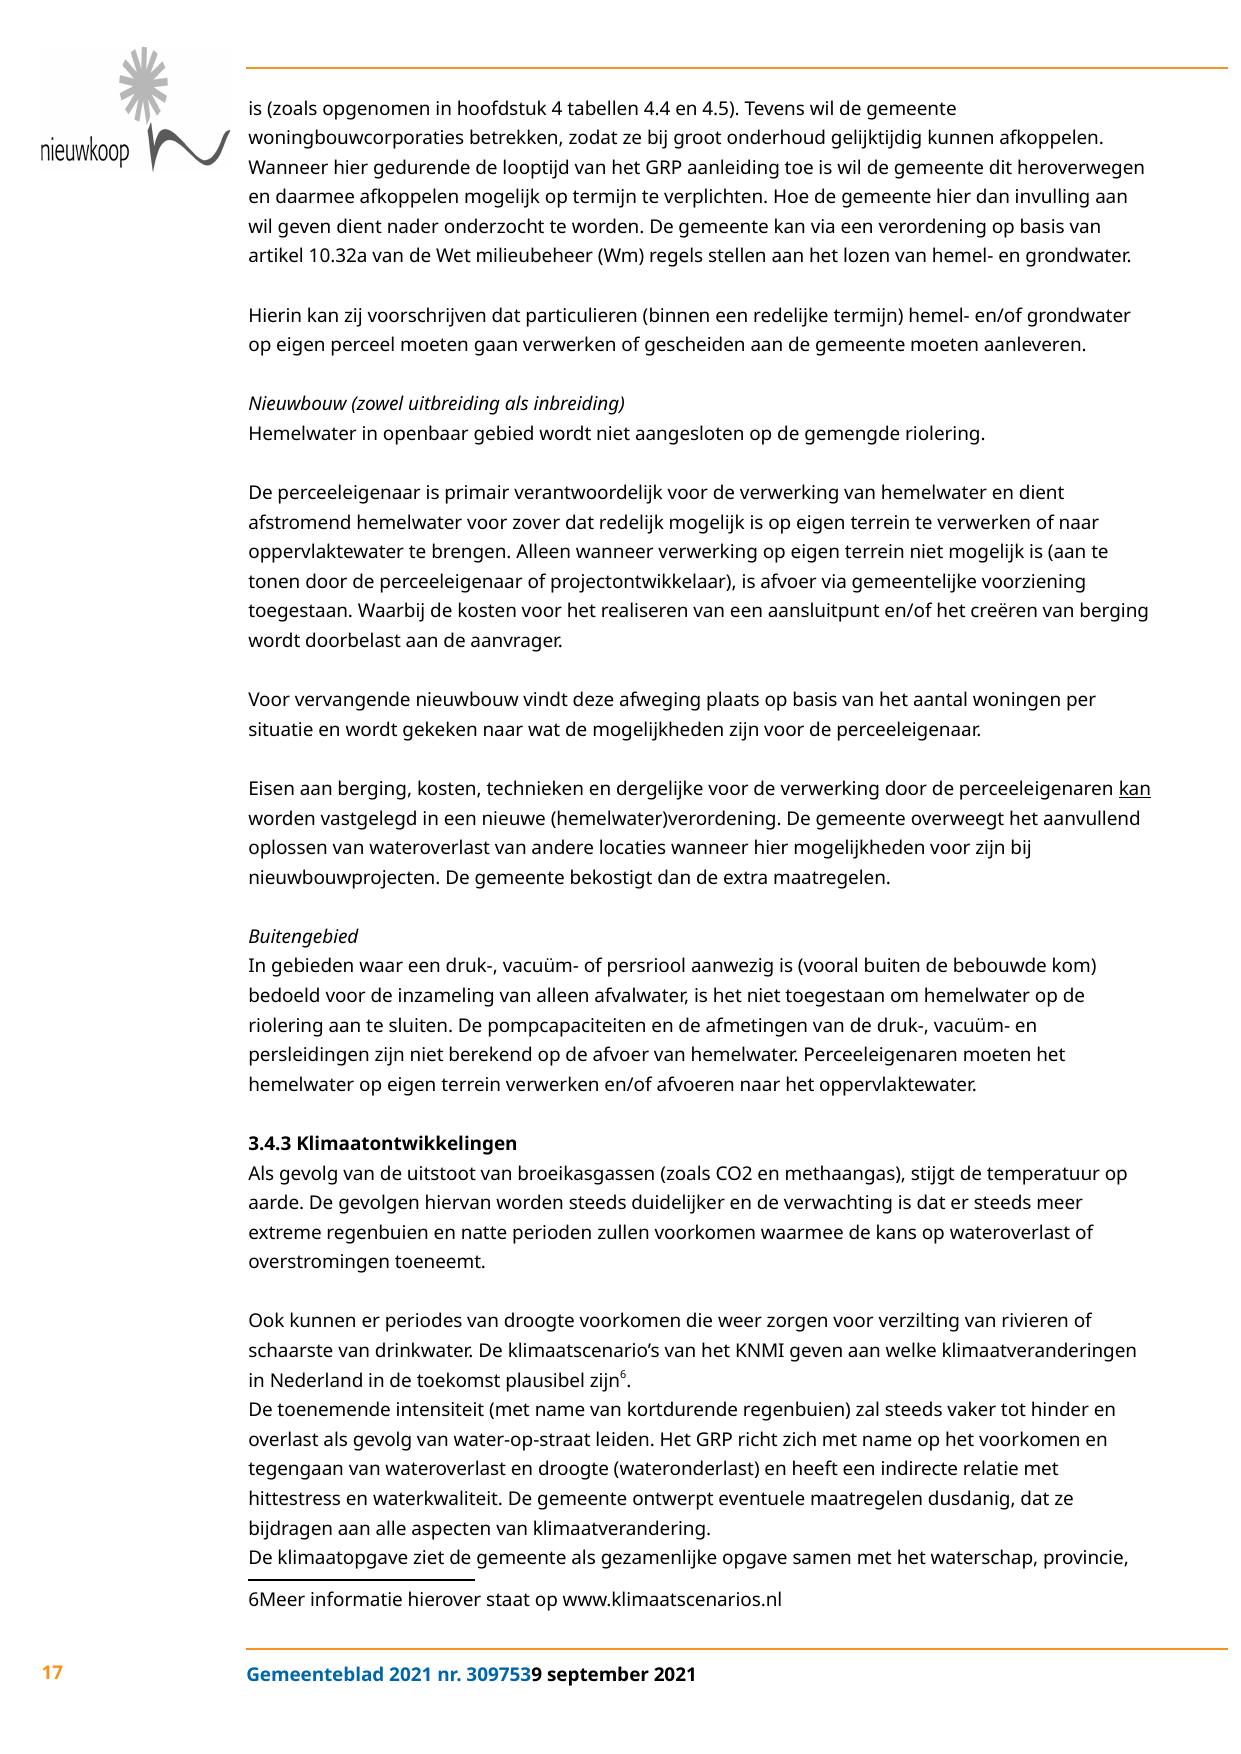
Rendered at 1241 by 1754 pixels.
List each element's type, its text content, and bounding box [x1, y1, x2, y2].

text In gebieden waar een druk-, vacuüm- of persriool aanwezig is (vooral buiten de bebouwde kom) bedoeld voor de inzameling van alleen afvalwater, is het niet toegestaan om hemelwater op de riolering aan te sluiten. De pompcapaciteiten en de afmetingen van de druk-, vacuüm- en persleidingen zijn niet berekend op de afvoer van hemelwater. Perceeleigenaren moeten het hemelwater op eigen terrein verwerken en/of afvoeren naar het oppervlaktewater. [248, 953, 1152, 1097]
text Hierin kan zij voorschrijven dat particulieren (binnen een redelijke termijn) hemel- en/of grondwater op eigen perceel moeten gaan verwerken of gescheiden aan de gemeente moeten aanleveren. [248, 302, 1152, 357]
picture [41, 47, 231, 172]
text De perceeleigenaar is primair verantwoordelijk voor de verwerking van hemelwater en dient afstromend hemelwater voor zover dat redelijk mogelijk is op eigen terrein te verwerken of naar oppervlaktewater te brengen. Alleen wanneer verwerking op eigen terrein niet mogelijk is (aan te tonen door de perceeleigenaar of projectontwikkelaar), is afvoer via gemeentelijke voorziening toegestaan. Waarbij de kosten voor het realiseren van een aansluitpunt en/of het creëren van berging wordt doorbelast aan de aanvrager. [248, 479, 1152, 653]
text Nieuwbouw (zowel uitbreiding als inbreiding) [248, 391, 1152, 416]
text De toenemende intensiteit (met name van kortdurende regenbuien) zal steeds vaker tot hinder en overlast als gevolg van water-op-straat leiden. Het GRP richt zich met name op het voorkomen en tegengaan van wateroverlast en droogte (wateronderlast) en heeft een indirecte relatie met hittestress en waterkwaliteit. De gemeente ontwerpt eventuele maatregelen dusdanig, dat ze bijdragen aan alle aspecten van klimaatverandering. [248, 1396, 1152, 1541]
text is (zoals opgenomen in hoofdstuk 4 tabellen 4.4 en 4.5). Tevens wil de gemeente woningbouwcorporaties betrekken, zodat ze bij groot onderhoud gelijktijdig kunnen afkoppelen. Wanneer hier gedurende de looptijd van het GRP aanleiding toe is wil de gemeente dit heroverwegen en daarmee afkoppelen mogelijk op termijn te verplichten. Hoe de gemeente hier dan invulling aan wil geven dient nader onderzocht te worden. De gemeente kan via een verordening op basis van artikel 10.32a van de Wet milieubeheer (Wm) regels stellen aan het lozen van hemel- en grondwater. [248, 95, 1152, 268]
text 3.4.3 Klimaatontwikkelingen [248, 1130, 1152, 1156]
text Eisen aan berging, kosten, technieken en dergelijke voor de verwerking door de perceeleigenaren kan worden vastgelegd in een nieuwe (hemelwater)verordening. De gemeente overweegt het aanvullend oplossen van wateroverlast van andere locaties wanneer hier mogelijkheden voor zijn bij nieuwbouwprojecten. De gemeente bekostigt dan de extra maatregelen. [248, 775, 1152, 890]
text Voor vervangende nieuwbouw vindt deze afweging plaats op basis van het aantal woningen per situatie en wordt gekeken naar wat de mogelijkheden zijn voor de perceeleigenaar. [248, 686, 1152, 742]
text Meer informatie hierover staat op www.klimaatscenarios.nl [248, 1586, 1152, 1612]
text De klimaatopgave ziet de gemeente als gezamenlijke opgave samen met het waterschap, provincie, [248, 1544, 1152, 1570]
text Buitengebied [248, 923, 1152, 949]
text Hemelwater in openbaar gebied wordt niet aangesloten op de gemengde riolering. [248, 420, 1152, 446]
text Ook kunnen er periodes van droogte voorkomen die weer zorgen voor verzilting van rivieren of schaarste van drinkwater. De klimaatscenario’s van het KNMI geven aan welke klimaatveranderingen in Nederland in de toekomst plausibel zijn. [248, 1308, 1152, 1393]
text Als gevolg van de uitstoot van broeikasgassen (zoals CO2 en methaangas), stijgt de temperatuur op aarde. De gevolgen hiervan worden steeds duidelijker en de verwachting is dat er steeds meer extreme regenbuien en natte perioden zullen voorkomen waarmee de kans op wateroverlast of overstromingen toeneemt. [248, 1160, 1152, 1274]
